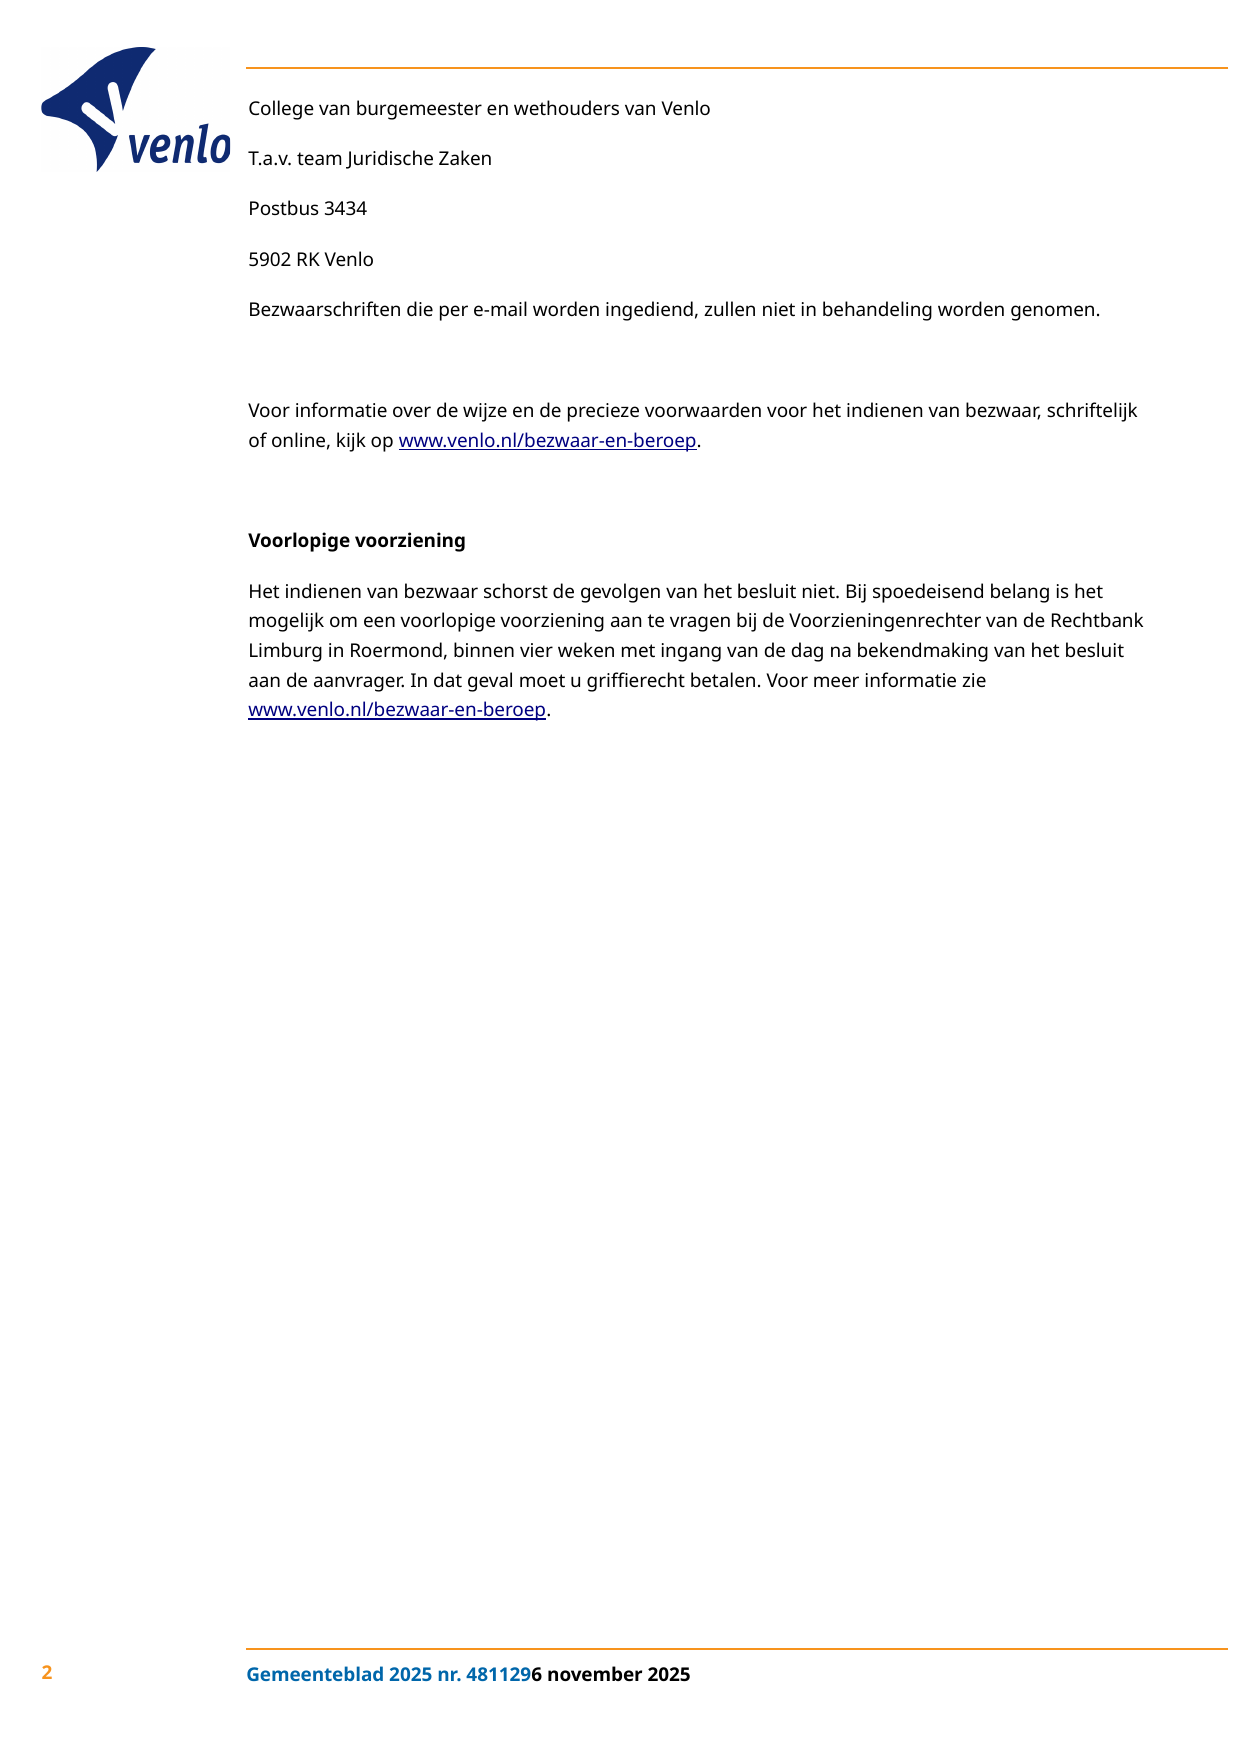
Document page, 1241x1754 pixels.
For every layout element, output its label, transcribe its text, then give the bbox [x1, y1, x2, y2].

text College van burgemeester en wethouders van Venlo [248, 95, 1152, 121]
text Voorlopige voorziening [248, 528, 1152, 553]
text Postbus 3434 [248, 196, 1152, 221]
text T.a.v. team Juridische Zaken [248, 145, 1152, 171]
text Het indienen van bezwaar schorst de gevolgen van het besluit niet. Bij spoedeisend belang is het mogelijk om een voorlopige voorziening aan te vragen bij de Voorzieningenrechter van de Rechtbank Limburg in Roermond, binnen vier weken met ingang van de dag na bekendmaking van het besluit aan de aanvrager. In dat geval moet u griffierecht betalen. Voor meer informatie zie www.venlo.nl/bezwaar-en-beroep. [248, 578, 1152, 722]
text 5902 RK Venlo [248, 246, 1152, 272]
text Bezwaarschriften die per e-mail worden ingediend, zullen niet in behandeling worden genomen. [248, 296, 1152, 322]
text Voor informatie over de wijze en de precieze voorwaarden voor het indienen van bezwaar, schriftelijk of online, kijk op www.venlo.nl/bezwaar-en-beroep. [248, 397, 1152, 453]
picture [41, 47, 231, 172]
